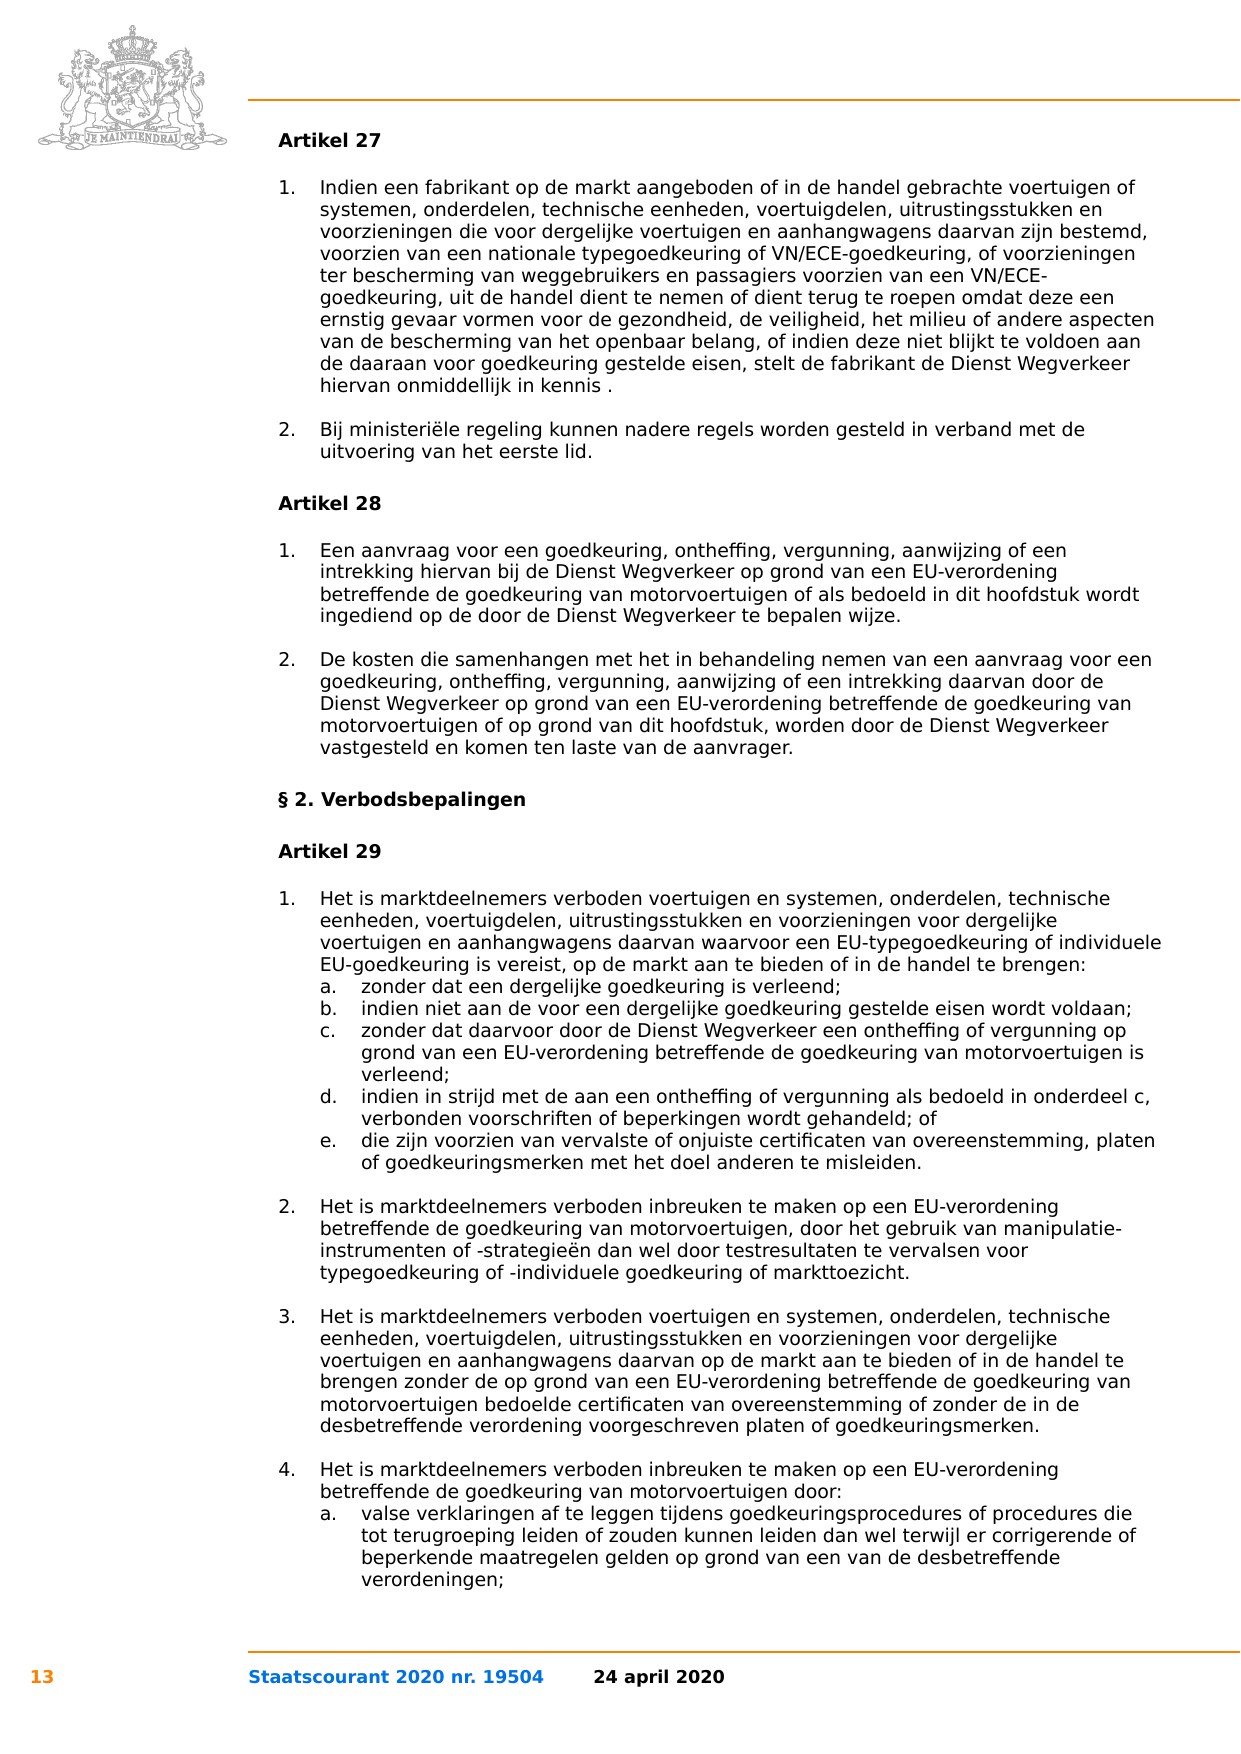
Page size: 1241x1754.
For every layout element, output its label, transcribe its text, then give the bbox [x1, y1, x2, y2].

text e. die zijn voorzien van vervalste of onjuiste certificaten van overeenstemming, platen of goedkeuringsmerken met het doel anderen te misleiden. [319, 1130, 1163, 1174]
text 2. De kosten die samenhangen met het in behandeling nemen van een aanvraag voor een goedkeuring, ontheffing, vergunning, aanwijzing of een intrekking daarvan door de Dienst Wegverkeer op grond van een EU-verordening betreffende de goedkeuring van motorvoertuigen of op grond van dit hoofdstuk, worden door de Dienst Wegverkeer vastgesteld en komen ten laste van de aanvrager. [278, 649, 1163, 759]
text 2. Bij ministeriële regeling kunnen nadere regels worden gesteld in verband met de uitvoering van het eerste lid. [278, 418, 1163, 462]
subtitle Artikel 29 [278, 841, 1163, 863]
subtitle § 2. Verbodsbepalingen [278, 789, 1163, 811]
text b. indien niet aan de voor een dergelijke goedkeuring gestelde eisen wordt voldaan; [319, 998, 1163, 1020]
text 1. Het is marktdeelnemers verboden voertuigen en systemen, onderdelen, technische eenheden, voertuigdelen, uitrustingsstukken en voorzieningen voor dergelijke voertuigen en aanhangwagens daarvan waarvoor een EU-typegoedkeuring of individuele EU-goedkeuring is vereist, op de markt aan te bieden of in de handel te brengen: [278, 888, 1163, 976]
text a. valse verklaringen af te leggen tijdens goedkeuringsprocedures of procedures die tot terugroeping leiden of zouden kunnen leiden dan wel terwijl er corrigerende of beperkende maatregelen gelden op grond van een van de desbetreffende verordeningen; [319, 1503, 1163, 1591]
subtitle Artikel 27 [278, 130, 1163, 152]
text c. zonder dat daarvoor door de Dienst Wegverkeer een ontheffing of vergunning op grond van een EU-verordening betreffende de goedkeuring van motorvoertuigen is verleend; [319, 1020, 1163, 1086]
picture [38, 25, 227, 150]
text 4. Het is marktdeelnemers verboden inbreuken te maken op een EU-verordening betreffende de goedkeuring van motorvoertuigen door: [278, 1459, 1163, 1503]
subtitle Artikel 28 [278, 492, 1163, 514]
text d. indien in strijd met de aan een ontheffing of vergunning als bedoeld in onderdeel c, verbonden voorschriften of beperkingen wordt gehandeld; of [319, 1086, 1163, 1130]
text a. zonder dat een dergelijke goedkeuring is verleend; [319, 976, 1163, 998]
text 1. Een aanvraag voor een goedkeuring, ontheffing, vergunning, aanwijzing of een intrekking hiervan bij de Dienst Wegverkeer op grond van een EU-verordening betreffende de goedkeuring van motorvoertuigen of als bedoeld in dit hoofdstuk wordt ingediend op de door de Dienst Wegverkeer te bepalen wijze. [278, 539, 1163, 627]
text 3. Het is marktdeelnemers verboden voertuigen en systemen, onderdelen, technische eenheden, voertuigdelen, uitrustingsstukken en voorzieningen voor dergelijke voertuigen en aanhangwagens daarvan op de markt aan te bieden of in de handel te brengen zonder de op grond van een EU-verordening betreffende de goedkeuring van motorvoertuigen bedoelde certificaten van overeenstemming of zonder de in de desbetreffende verordening voorgeschreven platen of goedkeuringsmerken. [278, 1306, 1163, 1437]
text 2. Het is marktdeelnemers verboden inbreuken te maken op een EU-verordening betreffende de goedkeuring van motorvoertuigen, door het gebruik van manipulatie-instrumenten of -strategieën dan wel door testresultaten te vervalsen voor typegoedkeuring of -individuele goedkeuring of markttoezicht. [278, 1196, 1163, 1284]
text 1. Indien een fabrikant op de markt aangeboden of in de handel gebrachte voertuigen of systemen, onderdelen, technische eenheden, voertuigdelen, uitrustingsstukken en voorzieningen die voor dergelijke voertuigen en aanhangwagens daarvan zijn bestemd, voorzien van een nationale typegoedkeuring of VN/ECE-goedkeuring, of voorzieningen ter bescherming van weggebruikers en passagiers voorzien van een VN/ECE-goedkeuring, uit de handel dient te nemen of dient terug te roepen omdat deze een ernstig gevaar vormen voor de gezondheid, de veiligheid, het milieu of andere aspecten van de bescherming van het openbaar belang, of indien deze niet blijkt te voldoen aan de daaraan voor goedkeuring gestelde eisen, stelt de fabrikant de Dienst Wegverkeer hiervan onmiddellijk in kennis . [278, 177, 1163, 397]
